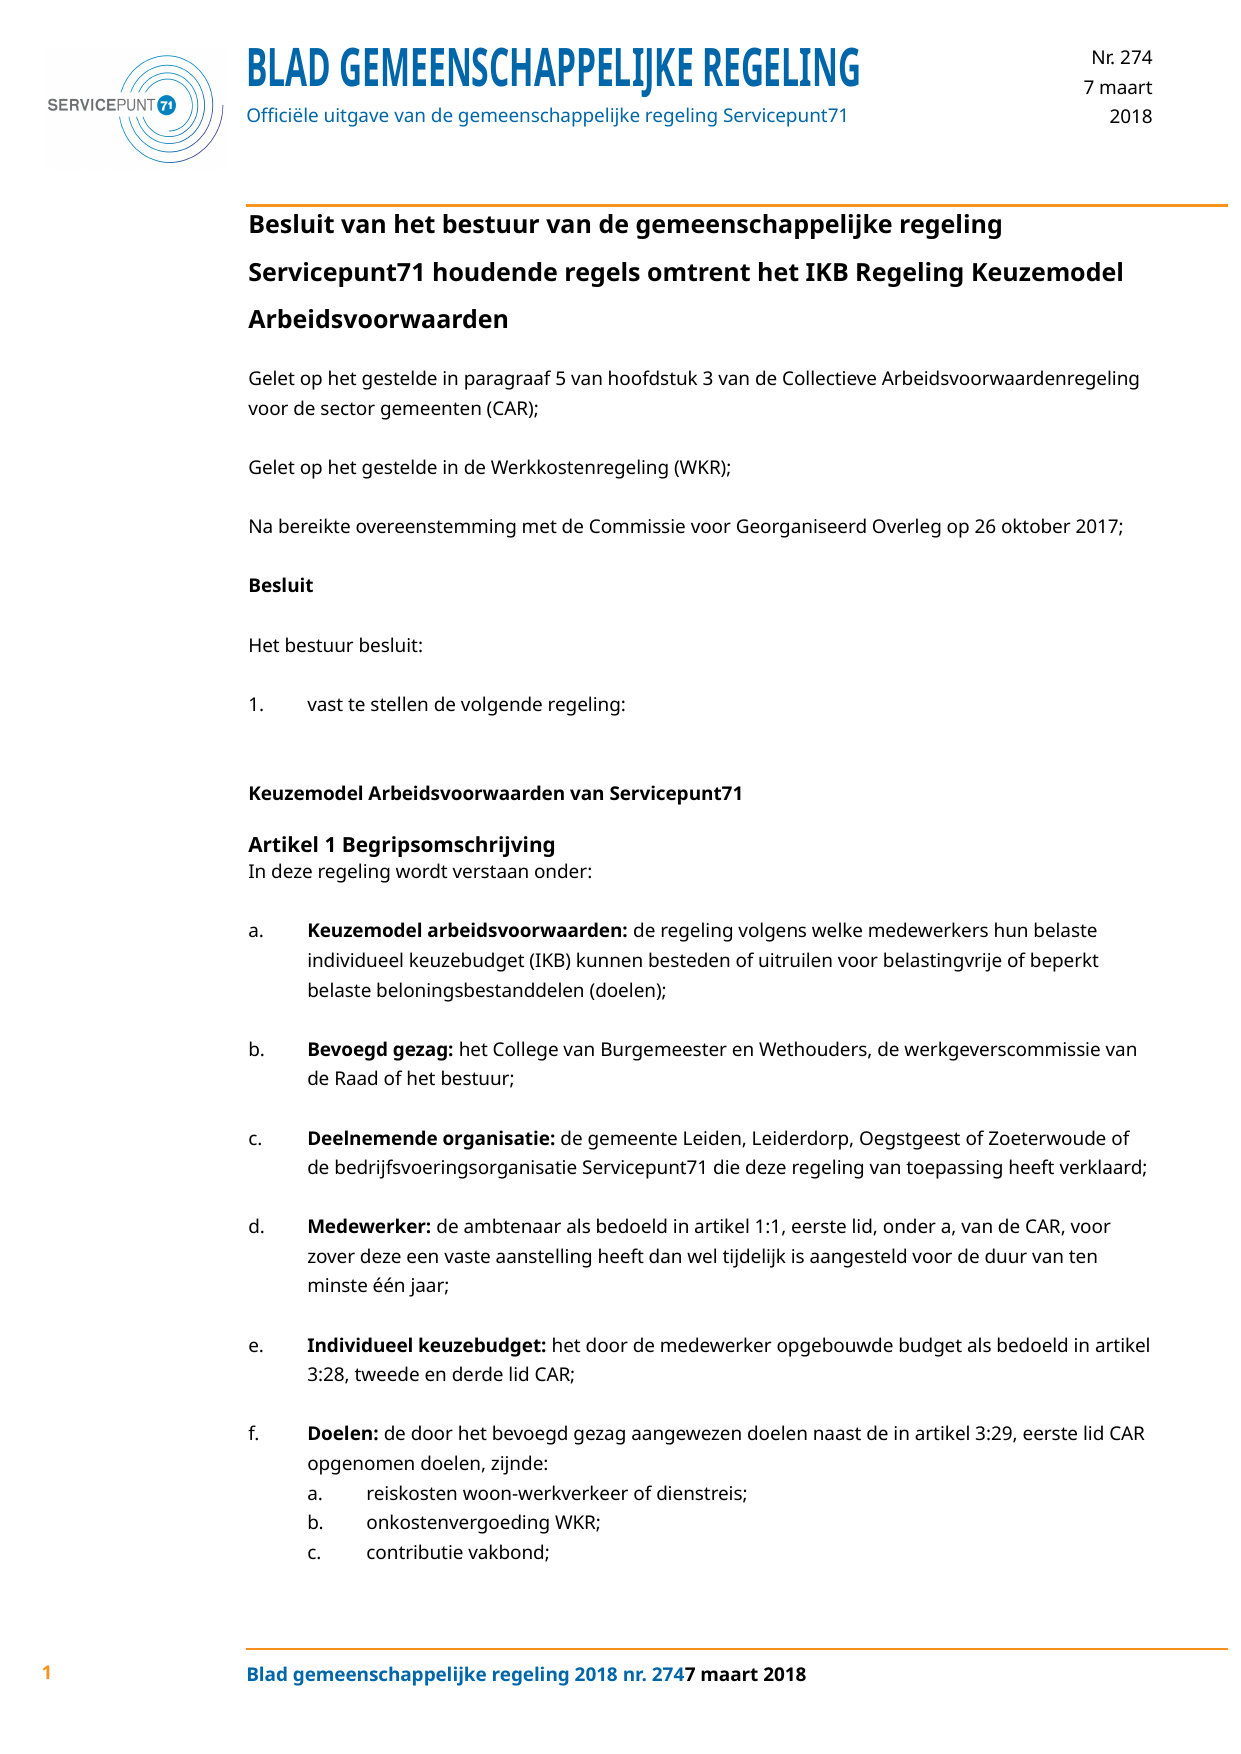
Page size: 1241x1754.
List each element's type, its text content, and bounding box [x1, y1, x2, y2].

list Deelnemende organisatie: de gemeente Leiden, Leiderdorp, Oegstgeest of Zoeterwoude of de bedrijfsvoeringsorganisatie Servicepunt71 die deze regeling van toepassing heeft verklaard; [248, 1125, 1152, 1180]
list Individueel keuzebudget: het door de medewerker opgebouwde budget als bedoeld in artikel 3:28, tweede en derde lid CAR; [248, 1332, 1152, 1387]
list Bevoegd gezag: het College van Burgemeester en Wethouders, de werkgeverscommissie van de Raad of het bestuur; [248, 1036, 1152, 1091]
text Het bestuur besluit: [248, 632, 1152, 657]
list reiskosten woon-werkverkeer of dienstreis; [307, 1480, 1152, 1506]
list Medewerker: de ambtenaar als bedoeld in artikel 1:1, eerste lid, onder a, van de CAR, voor zover deze een vaste aanstelling heeft dan wel tijdelijk is aangesteld voor de duur van ten minste één jaar; [248, 1213, 1152, 1298]
text Besluit [248, 573, 1152, 598]
list Doelen: de door het bevoegd gezag aangewezen doelen naast de in artikel 3:29, eerste lid CAR opgenomen doelen, zijnde: [248, 1421, 1152, 1476]
list contributie vakbond; [307, 1539, 1152, 1565]
text Gelet op het gestelde in de Werkkostenregeling (WKR); [248, 454, 1152, 480]
list onkostenvergoeding WKR; [307, 1509, 1152, 1535]
text Keuzemodel Arbeidsvoorwaarden van Servicepunt71 [248, 780, 1152, 805]
list Keuzemodel arbeidsvoorwaarden: de regeling volgens welke medewerkers hun belaste individueel keuzebudget (IKB) kunnen besteden of uitruilen voor belastingvrije of beperkt belaste beloningsbestanddelen (doelen); [248, 918, 1152, 1003]
text Na bereikte overeenstemming met de Commissie voor Georganiseerd Overleg op 26 oktober 2017; [248, 513, 1152, 539]
text Besluit van het bestuur van de gemeenschappelijke regeling Servicepunt71 houdende regels omtrent het IKB Regeling Keuzemodel Arbeidsvoorwaarden [248, 207, 1152, 336]
list vast te stellen de volgende regeling: [248, 691, 1152, 717]
text In deze regeling wordt verstaan onder: [248, 858, 1152, 884]
text Artikel 1 Begripsomschrijving [248, 830, 1152, 858]
text Gelet op het gestelde in paragraaf 5 van hoofdstuk 3 van de Collectieve Arbeidsvoorwaardenregeling voor de sector gemeenten (CAR); [248, 366, 1152, 421]
picture [41, 47, 231, 172]
